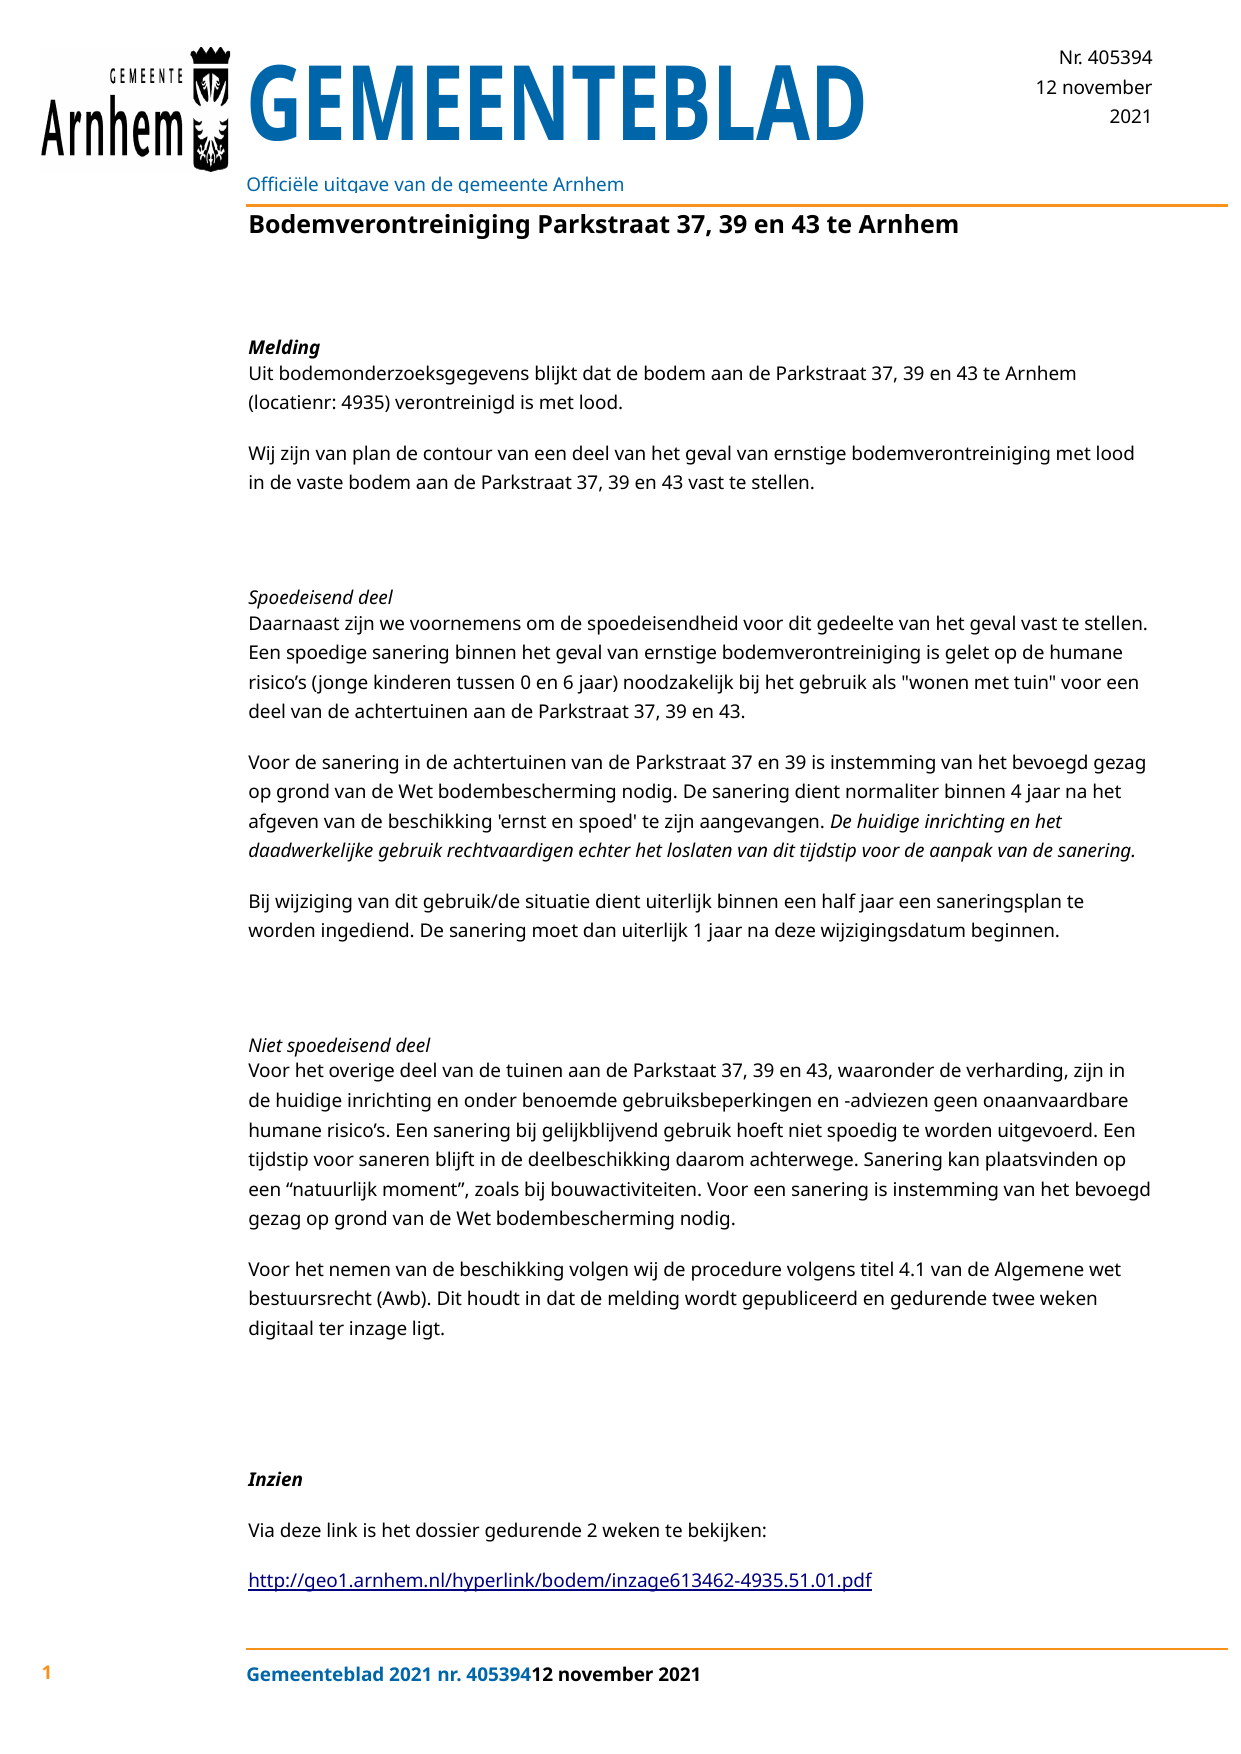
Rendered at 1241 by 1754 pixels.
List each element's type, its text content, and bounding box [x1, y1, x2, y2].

text Voor het nemen van de beschikking volgen wij de procedure volgens titel 4.1 van de Algemene wet bestuursrecht (Awb). Dit houdt in dat de melding wordt gepubliceerd en gedurende twee weken digitaal ter inzage ligt. [248, 1256, 1152, 1341]
text Bodemverontreiniging Parkstraat 37, 39 en 43 te Arnhem [248, 207, 1152, 241]
picture [41, 47, 231, 172]
text Spoedeisend deel [248, 584, 1152, 610]
text Niet spoedeisend deel [248, 1032, 1152, 1058]
text Via deze link is het dossier gedurende 2 weken te bekijken: [248, 1517, 1152, 1543]
text Voor de sanering in de achtertuinen van de Parkstraat 37 en 39 is instemming van het bevoegd gezag op grond van de Wet bodembescherming nodig. De sanering dient normaliter binnen 4 jaar na het afgeven van de beschikking 'ernst en spoed' te zijn aangevangen. De huidige inrichting en het daadwerkelijke gebruik rechtvaardigen echter het loslaten van dit tijdstip voor de aanpak van de sanering. [248, 749, 1152, 863]
text Bij wijziging van dit gebruik/de situatie dient uiterlijk binnen een half jaar een saneringsplan te worden ingediend. De sanering moet dan uiterlijk 1 jaar na deze wijzigingsdatum beginnen. [248, 888, 1152, 943]
text Voor het overige deel van de tuinen aan de Parkstaat 37, 39 en 43, waaronder de verharding, zijn in de huidige inrichting en onder benoemde gebruiksbeperkingen en -adviezen geen onaanvaardbare humane risico’s. Een sanering bij gelijkblijvend gebruik hoeft niet spoedig te worden uitgevoerd. Een tijdstip voor saneren blijft in de deelbeschikking daarom achterwege. Sanering kan plaatsvinden op een “natuurlijk moment”, zoals bij bouwactiviteiten. Voor een sanering is instemming van het bevoegd gezag op grond van de Wet bodembescherming nodig. [248, 1058, 1152, 1231]
text http://geo1.arnhem.nl/hyperlink/bodem/inzage613462-4935.51.01.pdf [248, 1567, 1152, 1593]
text Daarnaast zijn we voornemens om de spoedeisendheid voor dit gedeelte van het geval vast te stellen. Een spoedige sanering binnen het geval van ernstige bodemverontreiniging is gelet op de humane risico’s (jonge kinderen tussen 0 en 6 jaar) noodzakelijk bij het gebruik als "wonen met tuin" voor een deel van de achtertuinen aan de Parkstraat 37, 39 en 43. [248, 610, 1152, 724]
text Uit bodemonderzoeksgegevens blijkt dat de bodem aan de Parkstraat 37, 39 en 43 te Arnhem (locatienr: 4935) verontreinigd is met lood. [248, 360, 1152, 415]
text Melding [248, 334, 1152, 360]
text Wij zijn van plan de contour van een deel van het geval van ernstige bodemverontreiniging met lood in de vaste bodem aan de Parkstraat 37, 39 en 43 vast te stellen. [248, 440, 1152, 495]
text Inzien [248, 1466, 1152, 1492]
